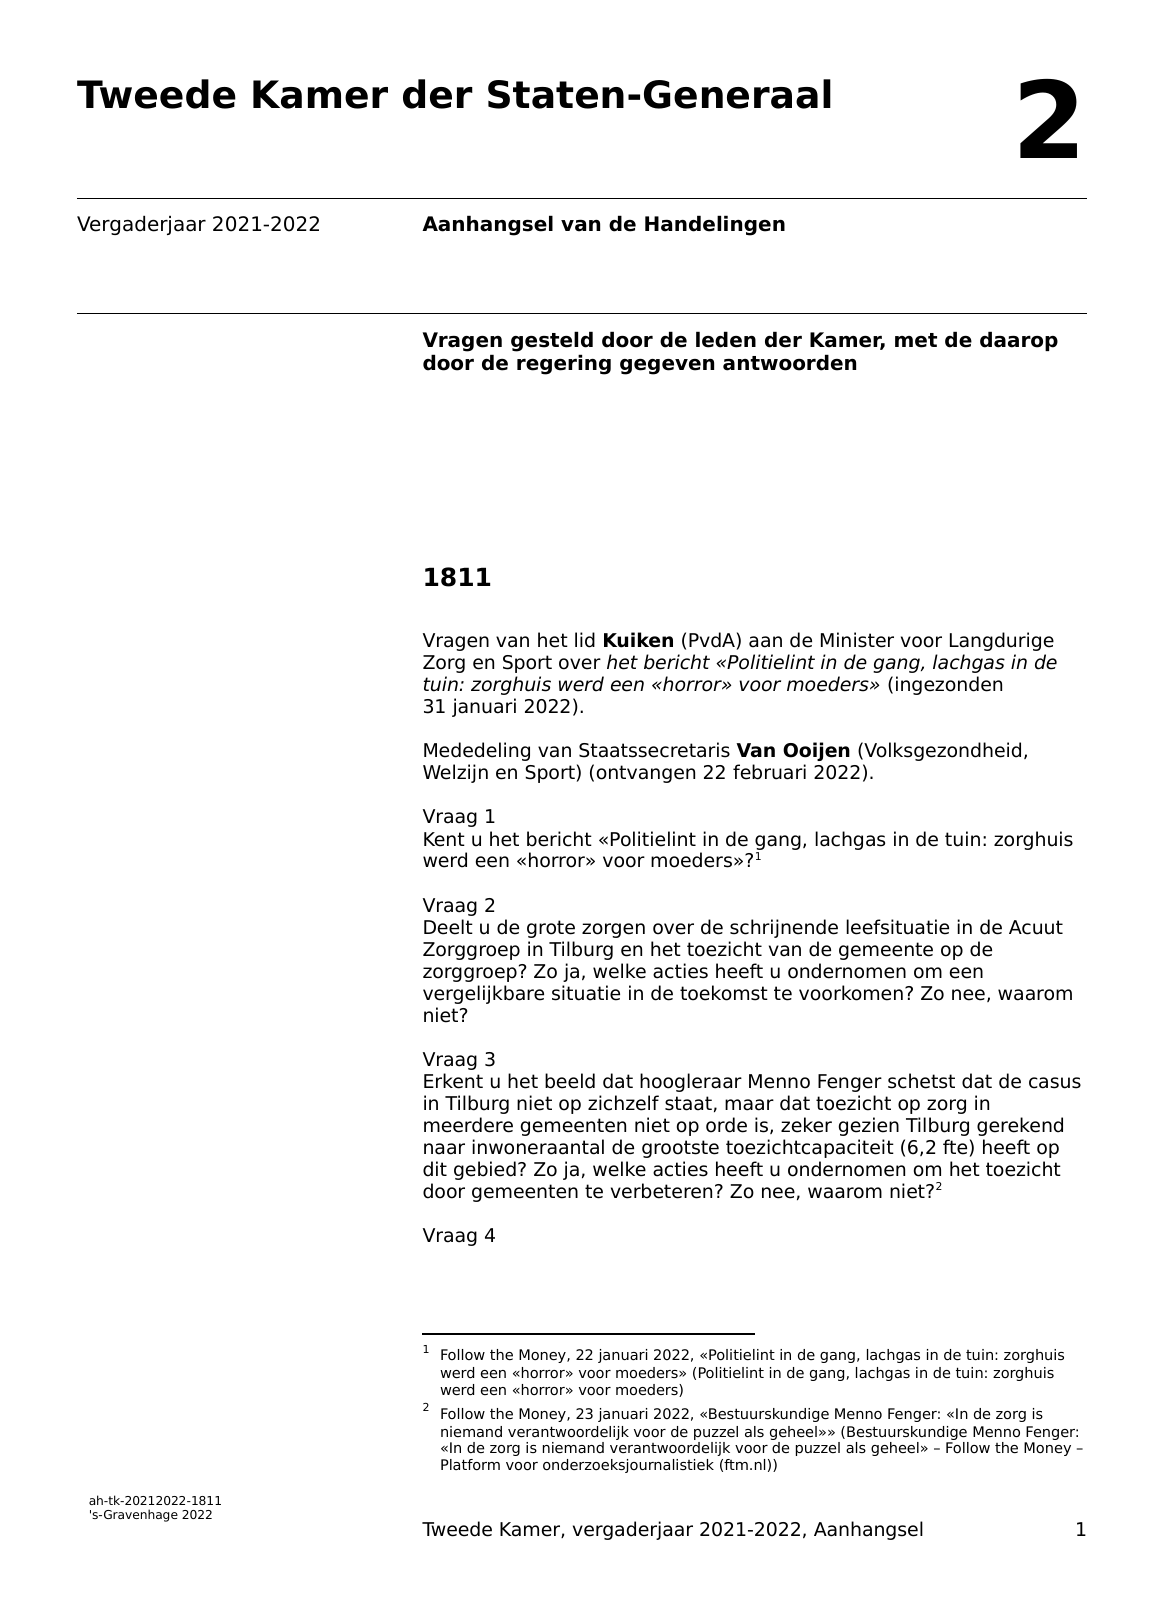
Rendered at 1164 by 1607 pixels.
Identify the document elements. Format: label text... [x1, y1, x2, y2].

text Vraag 1 [422, 806, 1087, 828]
text Erkent u het beeld dat hoogleraar Menno Fenger schetst dat de casus in Tilburg niet op zichzelf staat, maar dat toezicht op zorg in meerdere gemeenten niet op orde is, zeker gezien Tilburg gerekend naar inwoneraantal de grootste toezichtcapaciteit (6,2 fte) heeft op dit gebied? Zo ja, welke acties heeft u ondernomen om het toezicht door gemeenten te verbeteren? Zo nee, waarom niet? [422, 1071, 1087, 1202]
table_cell Vergaderjaar 2021-2022 [77, 199, 422, 313]
text Kent u het bericht «Politielint in de gang, lachgas in de tuin: zorghuis werd een «horror» voor moeders»? [422, 828, 1087, 872]
text 1811 [422, 563, 1087, 592]
text Vraag 3 [422, 1049, 1087, 1071]
table_cell Vragen gesteld door de leden der Kamer, met de daarop door de regering gegeven antwoorden [422, 314, 1087, 375]
text Vragen van het lid Kuiken (PvdA) aan de Minister voor Langdurige Zorg en Sport over het bericht «Politielint in de gang, lachgas in de tuin: zorghuis werd een «horror» voor moeders» (ingezonden 31 januari 2022). [422, 630, 1087, 718]
text 's-Gravenhage 2022 [88, 1508, 323, 1522]
table_cell Aanhangsel van de Handelingen [422, 199, 1087, 313]
text Follow the Money, 23 januari 2022, «Bestuurskundige Menno Fenger: «In de zorg is niemand verantwoordelijk voor de puzzel als geheel»» (Bestuurskundige Menno Fenger: «In de zorg is niemand verantwoordelijk voor de puzzel als geheel» – Follow the Money – Platform voor onderzoeksjournalistiek (ftm.nl)) [422, 1402, 1087, 1474]
table_header Tweede Kamer der Staten-Generaal [77, 59, 886, 198]
text Vraag 4 [422, 1225, 1087, 1247]
table_header 2 [886, 59, 1087, 198]
table_cell [77, 314, 422, 375]
text Follow the Money, 22 januari 2022, «Politielint in de gang, lachgas in de tuin: zorghuis werd een «horror» voor moeders» (Politielint in de gang, lachgas in de tuin: zorghuis werd een «horror» voor moeders) [422, 1343, 1087, 1399]
text Deelt u de grote zorgen over de schrijnende leefsituatie in de Acuut Zorggroep in Tilburg en het toezicht van de gemeente op de zorggroep? Zo ja, welke acties heeft u ondernomen om een vergelijkbare situatie in de toekomst te voorkomen? Zo nee, waarom niet? [422, 917, 1087, 1026]
text Vraag 2 [422, 894, 1087, 917]
text Mededeling van Staatssecretaris Van Ooijen (Volksgezondheid, Welzijn en Sport) (ontvangen 22 februari 2022). [422, 740, 1087, 784]
text ah-tk-20212022-1811 [88, 1494, 323, 1508]
